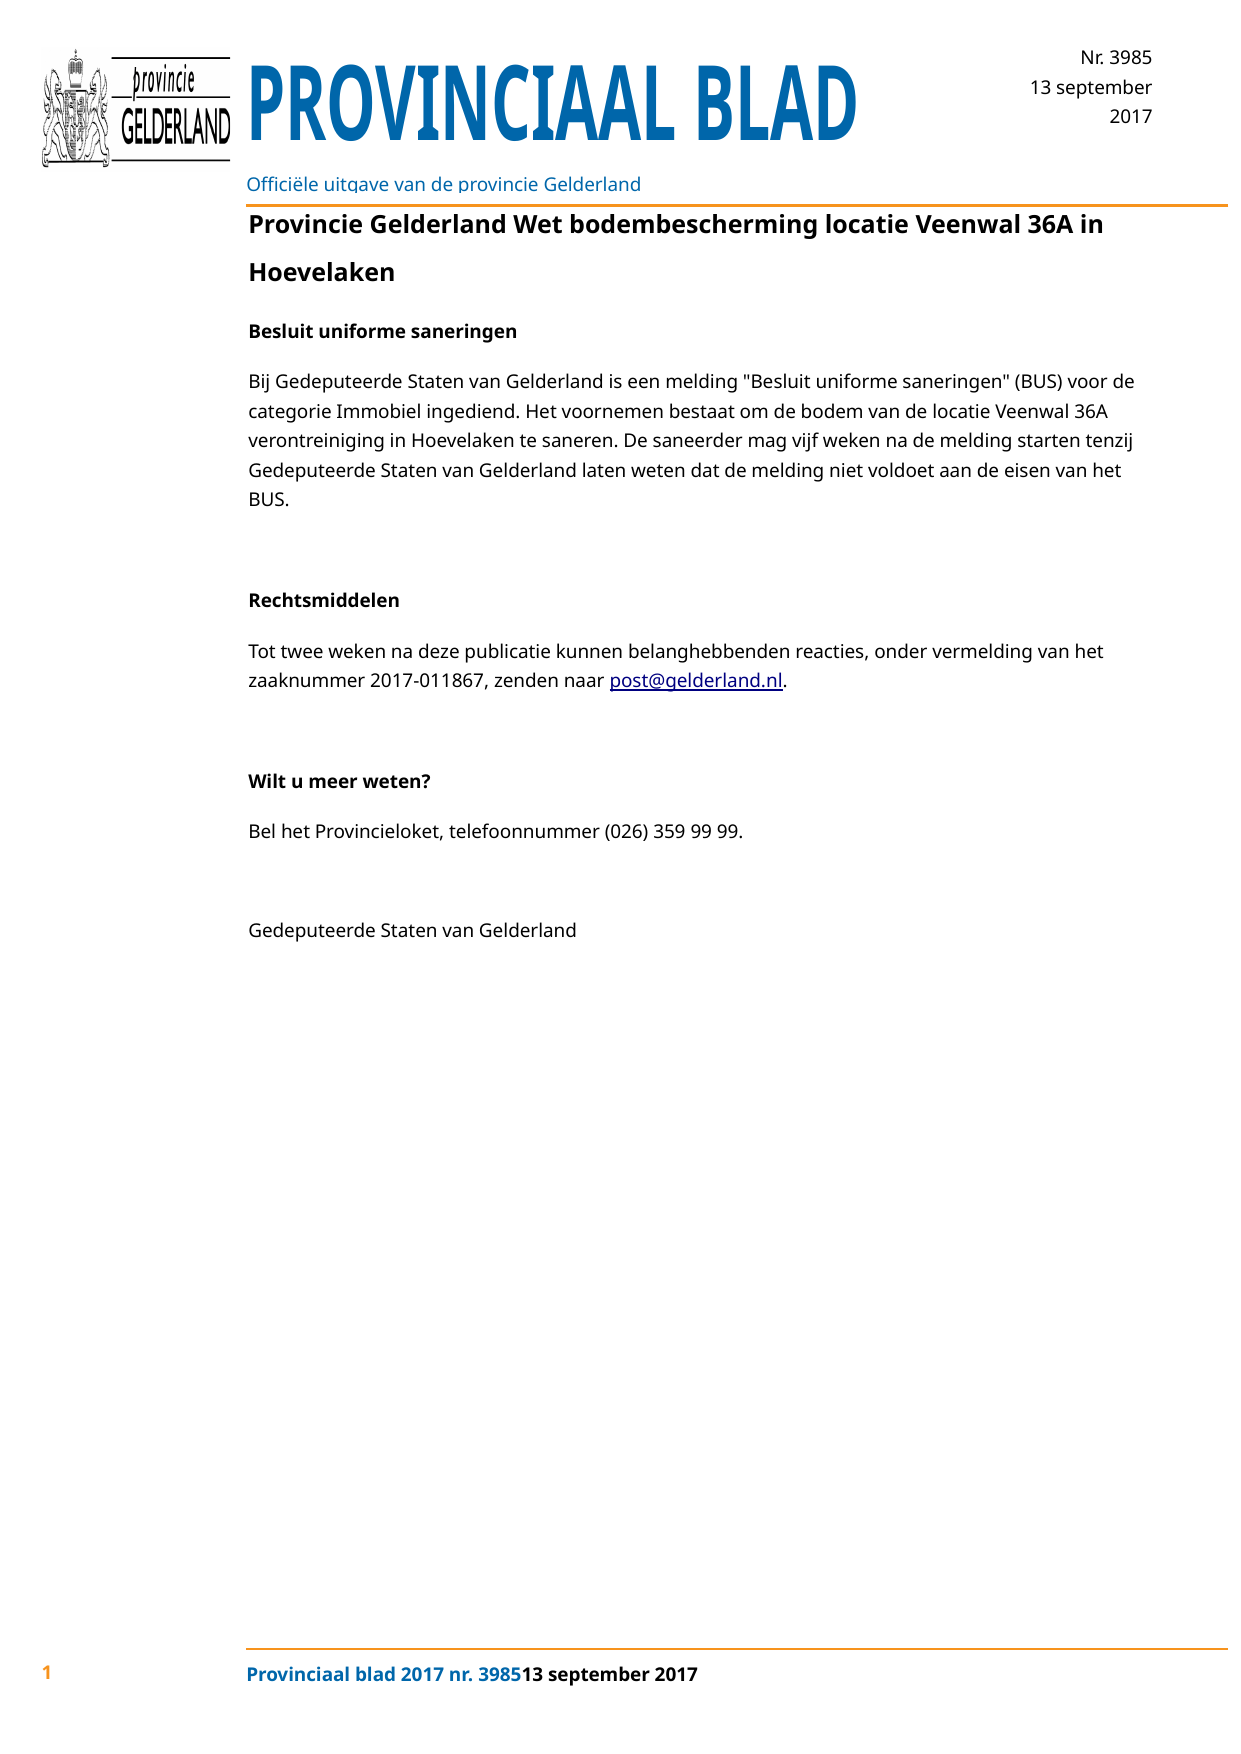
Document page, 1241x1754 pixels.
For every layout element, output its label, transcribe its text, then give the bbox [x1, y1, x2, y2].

text Besluit uniforme saneringen [248, 318, 1152, 344]
text Tot twee weken na deze publicatie kunnen belanghebbenden reacties, onder vermelding van het zaaknummer 2017-011867, zenden naar post@gelderland.nl. [248, 638, 1152, 693]
text Wilt u meer weten? [248, 768, 1152, 794]
picture [41, 47, 231, 172]
text Provincie Gelderland Wet bodembescherming locatie Veenwal 36A in Hoevelaken [248, 207, 1152, 288]
text Bij Gedeputeerde Staten van Gelderland is een melding "Besluit uniforme saneringen" (BUS) voor de categorie Immobiel ingediend. Het voornemen bestaat om de bodem van de locatie Veenwal 36A verontreiniging in Hoevelaken te saneren. De saneerder mag vijf weken na de melding starten tenzij Gedeputeerde Staten van Gelderland laten weten dat de melding niet voldoet aan de eisen van het BUS. [248, 368, 1152, 512]
text Gedeputeerde Staten van Gelderland [248, 917, 1152, 943]
text Bel het Provincieloket, telefoonnummer (026) 359 99 99. [248, 819, 1152, 844]
text Rechtsmiddelen [248, 587, 1152, 613]
